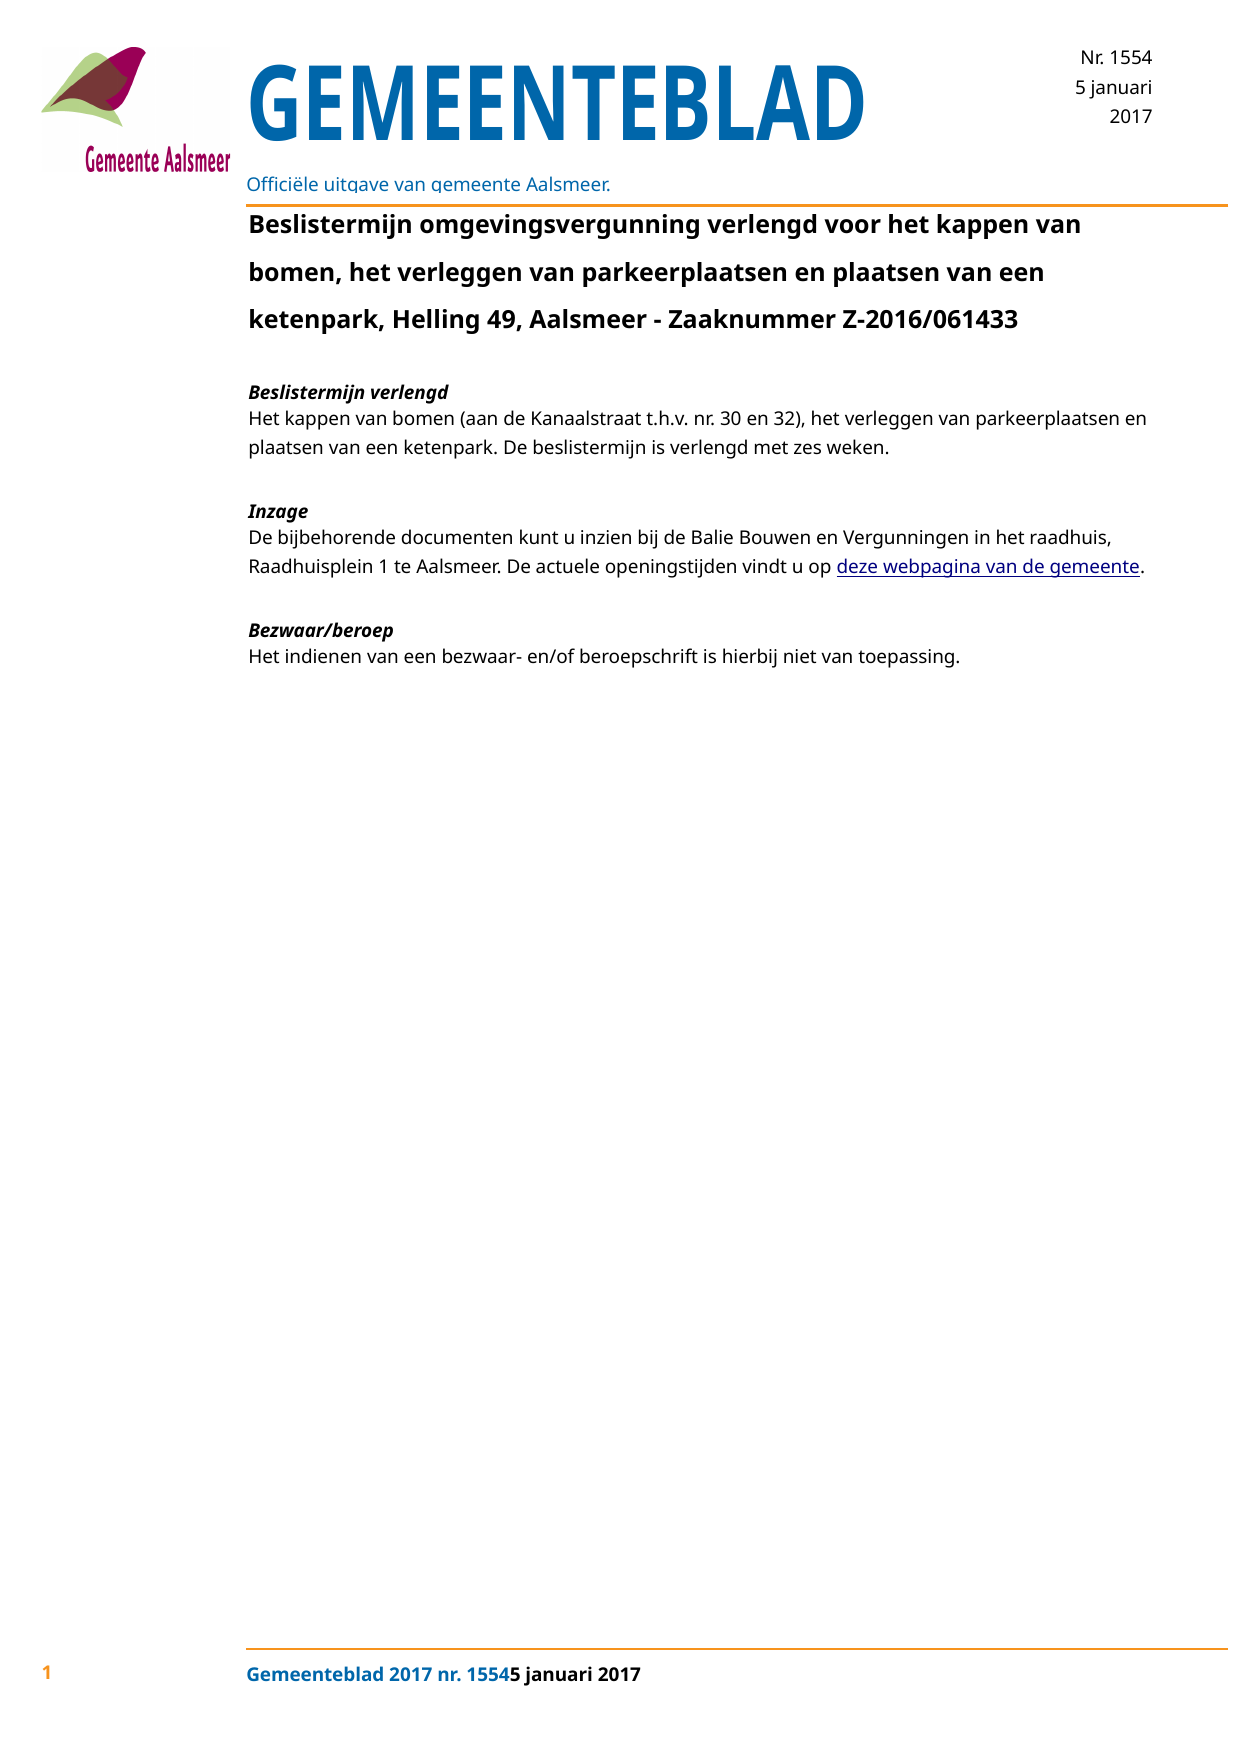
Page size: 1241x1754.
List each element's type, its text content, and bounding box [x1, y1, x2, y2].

picture [41, 47, 231, 172]
text Het indienen van een bezwaar- en/of beroepschrift is hierbij niet van toepassing. [248, 643, 1152, 669]
text Beslistermijn omgevingsvergunning verlengd voor het kappen van bomen, het verleggen van parkeerplaatsen en plaatsen van een ketenpark, Helling 49, Aalsmeer - Zaaknummer Z-2016/061433 [248, 207, 1152, 336]
text Inzage [248, 498, 1152, 524]
text De bijbehorende documenten kunt u inzien bij de Balie Bouwen en Vergunningen in het raadhuis, Raadhuisplein 1 te Aalsmeer. De actuele openingstijden vindt u op deze webpagina van de gemeente. [248, 524, 1152, 579]
text Beslistermijn verlengd [248, 379, 1152, 405]
text Bezwaar/beroep [248, 618, 1152, 643]
text Het kappen van bomen (aan de Kanaalstraat t.h.v. nr. 30 en 32), het verleggen van parkeerplaatsen en plaatsen van een ketenpark. De beslistermijn is verlengd met zes weken. [248, 405, 1152, 460]
